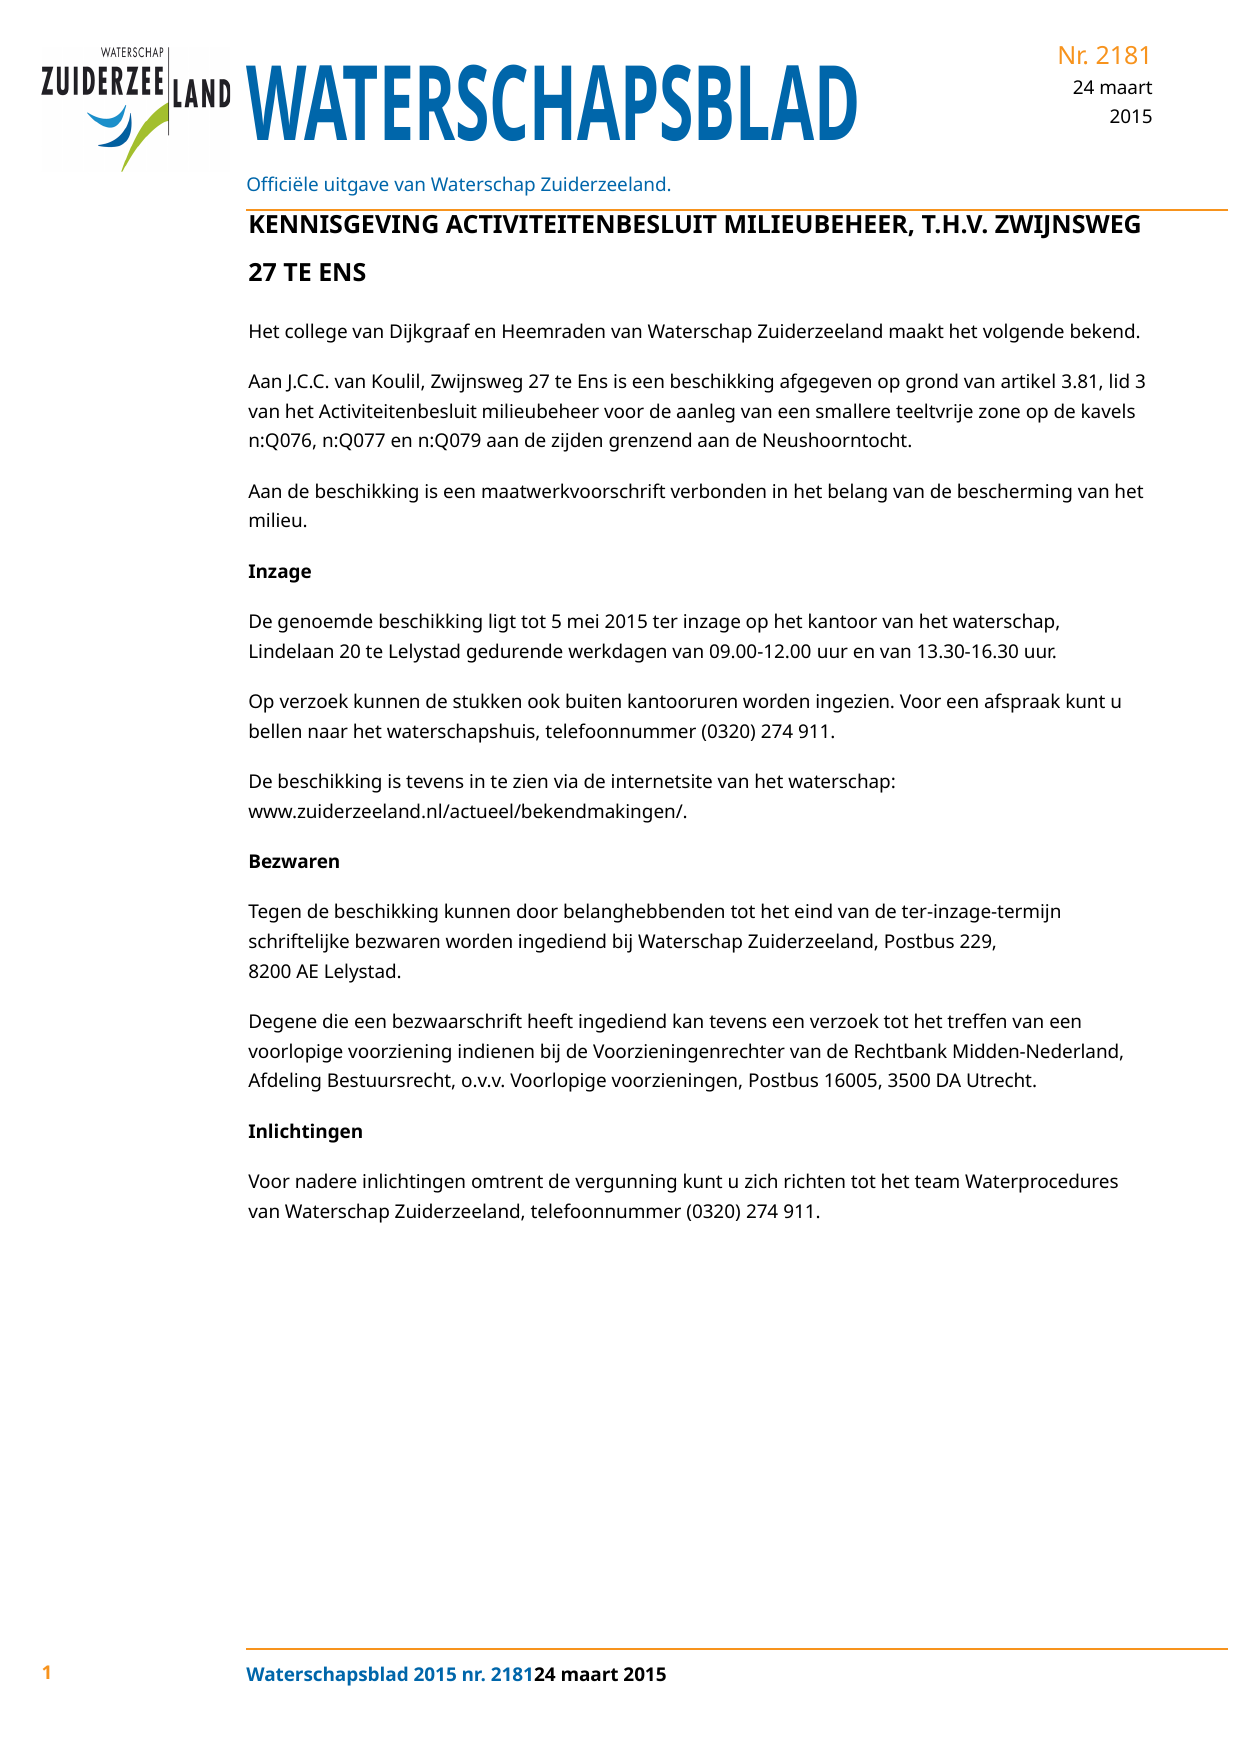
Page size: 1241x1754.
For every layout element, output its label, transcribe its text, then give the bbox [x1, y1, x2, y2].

text Aan de beschikking is een maatwerkvoorschrift verbonden in het belang van de bescherming van het milieu. [248, 478, 1152, 533]
text Het college van Dijkgraaf en Heemraden van Waterschap Zuiderzeeland maakt het volgende bekend. [248, 318, 1152, 344]
text Degene die een bezwaarschrift heeft ingediend kan tevens een verzoek tot het treffen van een voorlopige voorziening indienen bij de Voorzieningenrechter van de Rechtbank Midden-Nederland, Afdeling Bestuursrecht, o.v.v. Voorlopige voorzieningen, Postbus 16005, 3500 DA Utrecht. [248, 1008, 1152, 1093]
text De beschikking is tevens in te zien via de internetsite van het waterschap: www.zuiderzeeland.nl/actueel/bekendmakingen/. [248, 768, 1152, 824]
text KENNISGEVING ACTIVITEITENBESLUIT MILIEUBEHEER, T.H.V. ZWIJNSWEG 27 TE ENS [248, 211, 1152, 288]
text Op verzoek kunnen de stukken ook buiten kantooruren worden ingezien. Voor een afspraak kunt u bellen naar het waterschapshuis, telefoonnummer (0320) 274 911. [248, 688, 1152, 744]
text Bezwaren [248, 848, 1152, 874]
text Inlichtingen [248, 1118, 1152, 1144]
picture [41, 47, 231, 172]
text Aan J.C.C. van Koulil, Zwijnsweg 27 te Ens is een beschikking afgegeven op grond van artikel 3.81, lid 3 van het Activiteitenbesluit milieubeheer voor de aanleg van een smallere teeltvrije zone op de kavels n:Q076, n:Q077 en n:Q079 aan de zijden grenzend aan de Neushoorntocht. [248, 368, 1152, 453]
text Tegen de beschikking kunnen door belanghebbenden tot het eind van de ter-inzage-termijn schriftelijke bezwaren worden ingediend bij Waterschap Zuiderzeeland, Postbus 229, 8200 AE Lelystad. [248, 899, 1152, 984]
text Voor nadere inlichtingen omtrent de vergunning kunt u zich richten tot het team Waterprocedures van Waterschap Zuiderzeeland, telefoonnummer (0320) 274 911. [248, 1168, 1152, 1224]
text Inzage [248, 558, 1152, 584]
text De genoemde beschikking ligt tot 5 mei 2015 ter inzage op het kantoor van het waterschap, Lindelaan 20 te Lelystad gedurende werkdagen van 09.00-12.00 uur en van 13.30-16.30 uur. [248, 608, 1152, 664]
